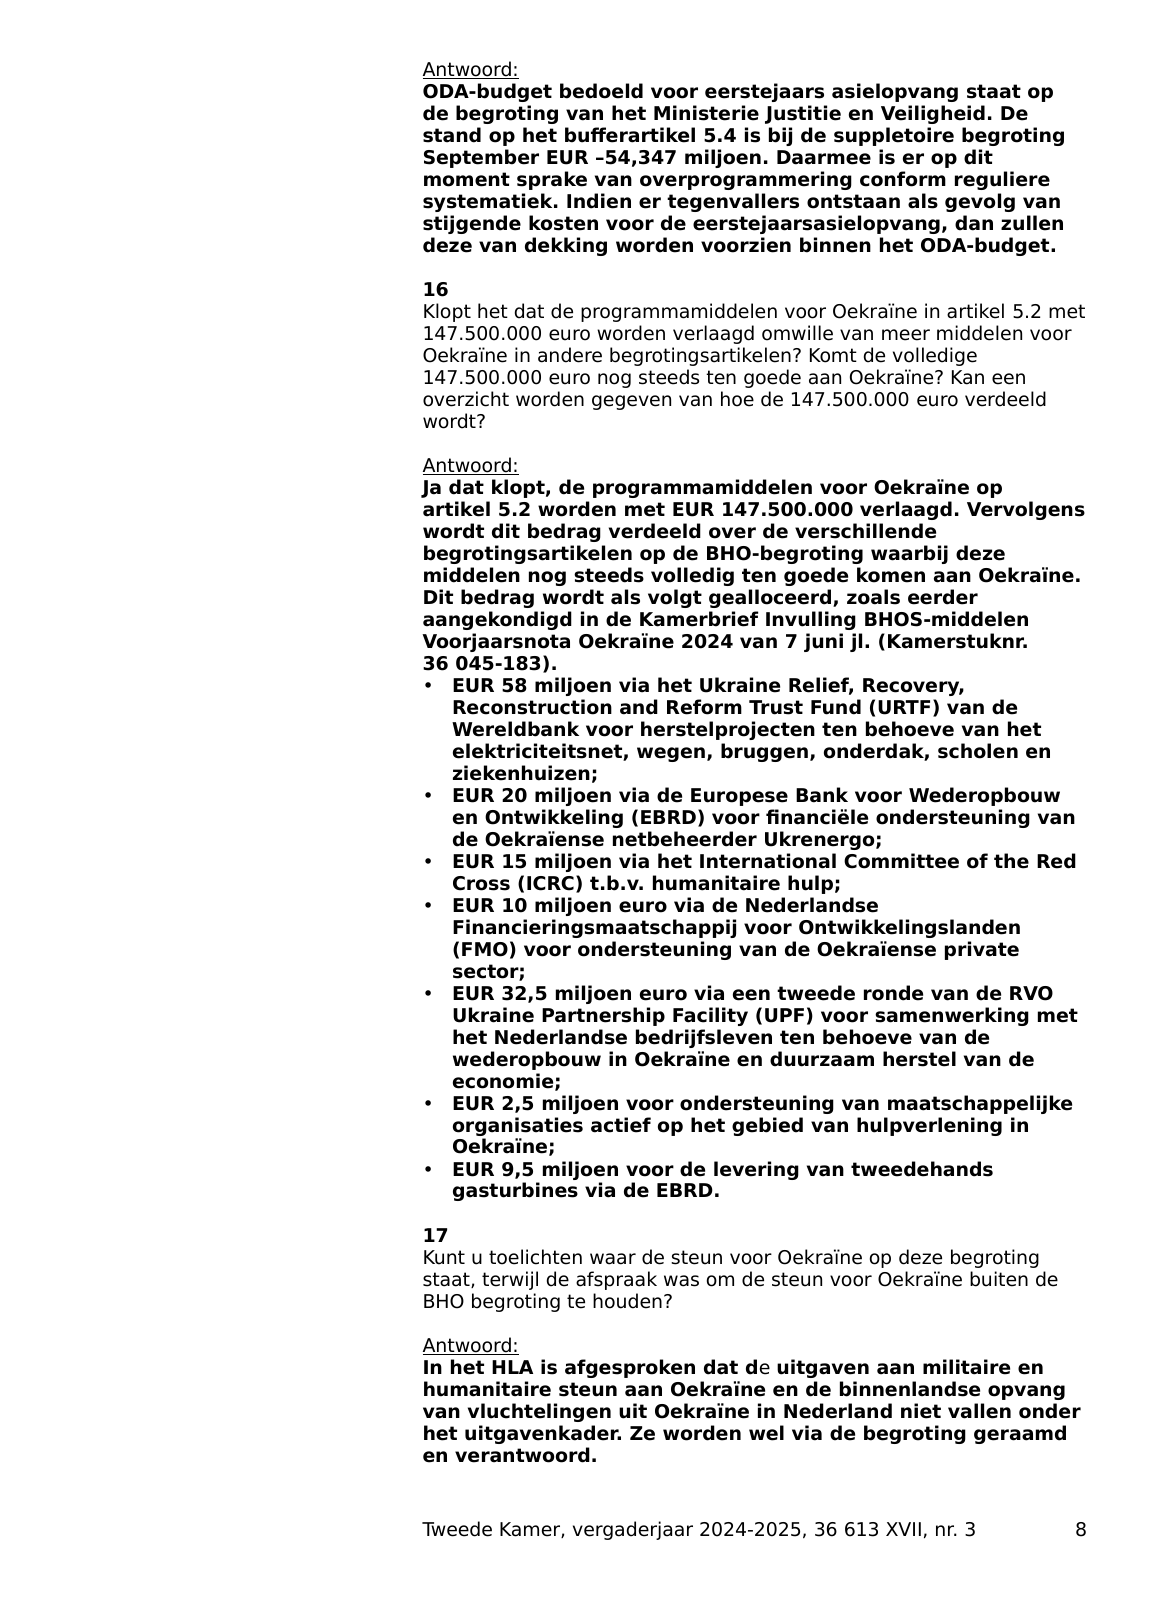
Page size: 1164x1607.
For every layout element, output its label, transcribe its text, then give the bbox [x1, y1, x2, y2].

text Ja dat klopt, de programmamiddelen voor Oekraïne op artikel 5.2 worden met EUR 147.500.000 verlaagd. Vervolgens wordt dit bedrag verdeeld over de verschillende begrotingsartikelen op de BHO-begroting waarbij deze middelen nog steeds volledig ten goede komen aan Oekraïne. [422, 477, 1087, 587]
text • EUR 9,5 miljoen voor de levering van tweedehands gasturbines via de EBRD. [422, 1158, 1087, 1202]
text Dit bedrag wordt als volgt gealloceerd, zoals eerder aangekondigd in de Kamerbrief Invulling BHOS-middelen Voorjaarsnota Oekraïne 2024 van 7 juni jl. (Kamerstuknr. 36 045-183). [422, 587, 1087, 675]
text 17 [422, 1224, 1087, 1247]
text Kunt u toelichten waar de steun voor Oekraïne op deze begroting staat, terwijl de afspraak was om de steun voor Oekraïne buiten de BHO begroting te houden? [422, 1247, 1087, 1312]
text Antwoord: [422, 59, 1087, 81]
text In het HLA is afgesproken dat de uitgaven aan militaire en humanitaire steun aan Oekraïne en de binnenlandse opvang van vluchtelingen uit Oekraïne in Nederland niet vallen onder het uitgavenkader. Ze worden wel via de begroting geraamd en verantwoord. [422, 1357, 1087, 1467]
text Antwoord: [422, 1335, 1087, 1357]
text 16 [422, 279, 1087, 301]
text • EUR 58 miljoen via het Ukraine Relief, Recovery, Reconstruction and Reform Trust Fund (URTF) van de Wereldbank voor herstelprojecten ten behoeve van het elektriciteitsnet, wegen, bruggen, onderdak, scholen en ziekenhuizen; [422, 675, 1087, 785]
text • EUR 10 miljoen euro via de Nederlandse Financieringsmaatschappij voor Ontwikkelingslanden (FMO) voor ondersteuning van de Oekraïense private sector; [422, 895, 1087, 983]
text • EUR 20 miljoen via de Europese Bank voor Wederopbouw en Ontwikkeling (EBRD) voor financiële ondersteuning van de Oekraïense netbeheerder Ukrenergo; [422, 785, 1087, 851]
text • EUR 2,5 miljoen voor ondersteuning van maatschappelijke organisaties actief op het gebied van hulpverlening in Oekraïne; [422, 1092, 1087, 1158]
text ODA-budget bedoeld voor eerstejaars asielopvang staat op de begroting van het Ministerie Justitie en Veiligheid. De stand op het bufferartikel 5.4 is bij de suppletoire begroting September EUR –54,347 miljoen. Daarmee is er op dit moment sprake van overprogrammering conform reguliere systematiek. Indien er tegenvallers ontstaan als gevolg van stijgende kosten voor de eerstejaarsasielopvang, dan zullen deze van dekking worden voorzien binnen het ODA-budget. [422, 81, 1087, 257]
text • EUR 15 miljoen via het International Committee of the Red Cross (ICRC) t.b.v. humanitaire hulp; [422, 851, 1087, 895]
text • EUR 32,5 miljoen euro via een tweede ronde van de RVO Ukraine Partnership Facility (UPF) voor samenwerking met het Nederlandse bedrijfsleven ten behoeve van de wederopbouw in Oekraïne en duurzaam herstel van de economie; [422, 983, 1087, 1092]
text Klopt het dat de programmamiddelen voor Oekraïne in artikel 5.2 met 147.500.000 euro worden verlaagd omwille van meer middelen voor Oekraïne in andere begrotingsartikelen? Komt de volledige 147.500.000 euro nog steeds ten goede aan Oekraïne? Kan een overzicht worden gegeven van hoe de 147.500.000 euro verdeeld wordt? [422, 301, 1087, 433]
text Antwoord: [422, 455, 1087, 477]
